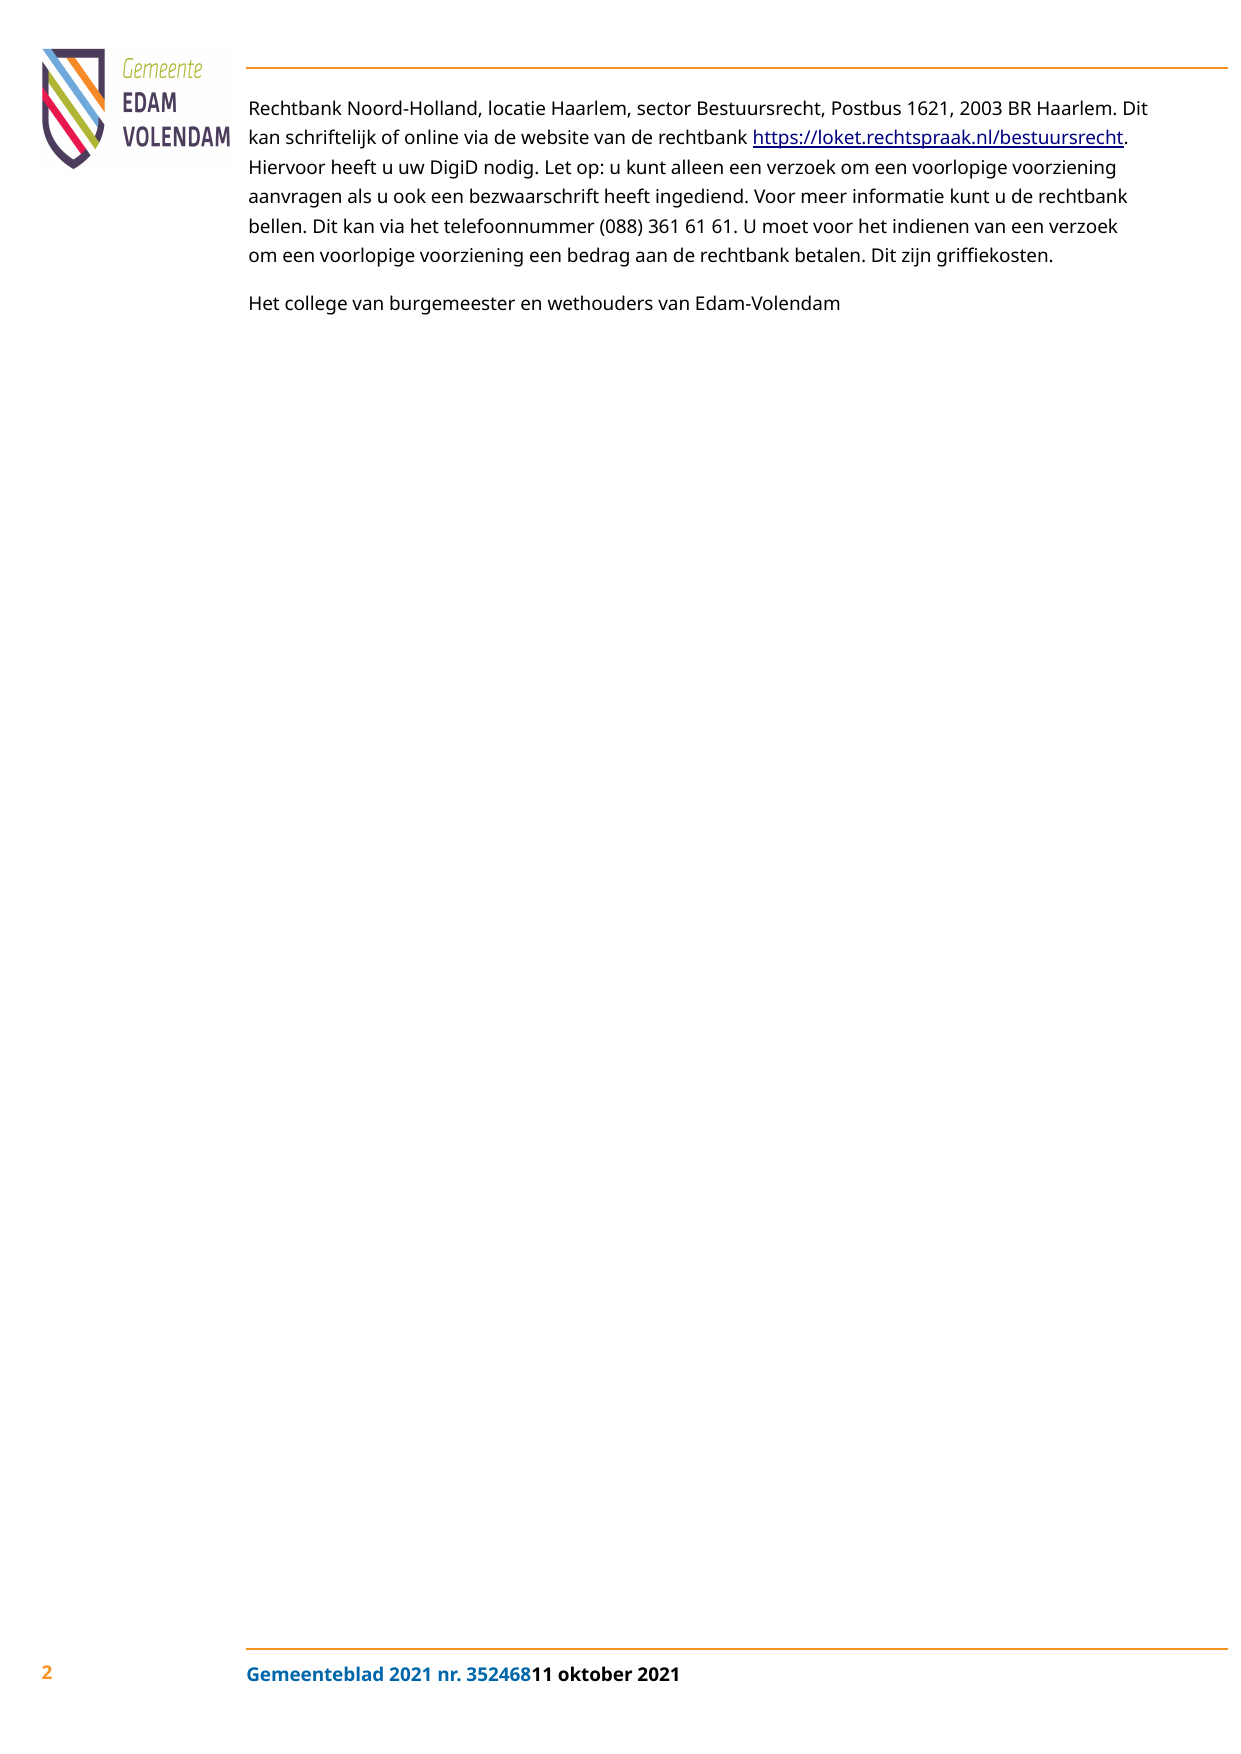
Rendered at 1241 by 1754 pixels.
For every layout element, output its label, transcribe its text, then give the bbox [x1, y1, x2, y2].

text Het college van burgemeester en wethouders van Edam-Volendam [248, 291, 1152, 316]
picture [41, 47, 231, 172]
text Rechtbank Noord-Holland, locatie Haarlem, sector Bestuursrecht, Postbus 1621, 2003 BR Haarlem. Dit kan schriftelijk of online via de website van de rechtbank https://loket.rechtspraak.nl/bestuursrecht. Hiervoor heeft u uw DigiD nodig. Let op: u kunt alleen een verzoek om een voorlopige voorziening aanvragen als u ook een bezwaarschrift heeft ingediend. Voor meer informatie kunt u de rechtbank bellen. Dit kan via het telefoonnummer (088) 361 61 61. U moet voor het indienen van een verzoek om een voorlopige voorziening een bedrag aan de rechtbank betalen. Dit zijn griffiekosten. [248, 95, 1152, 268]
